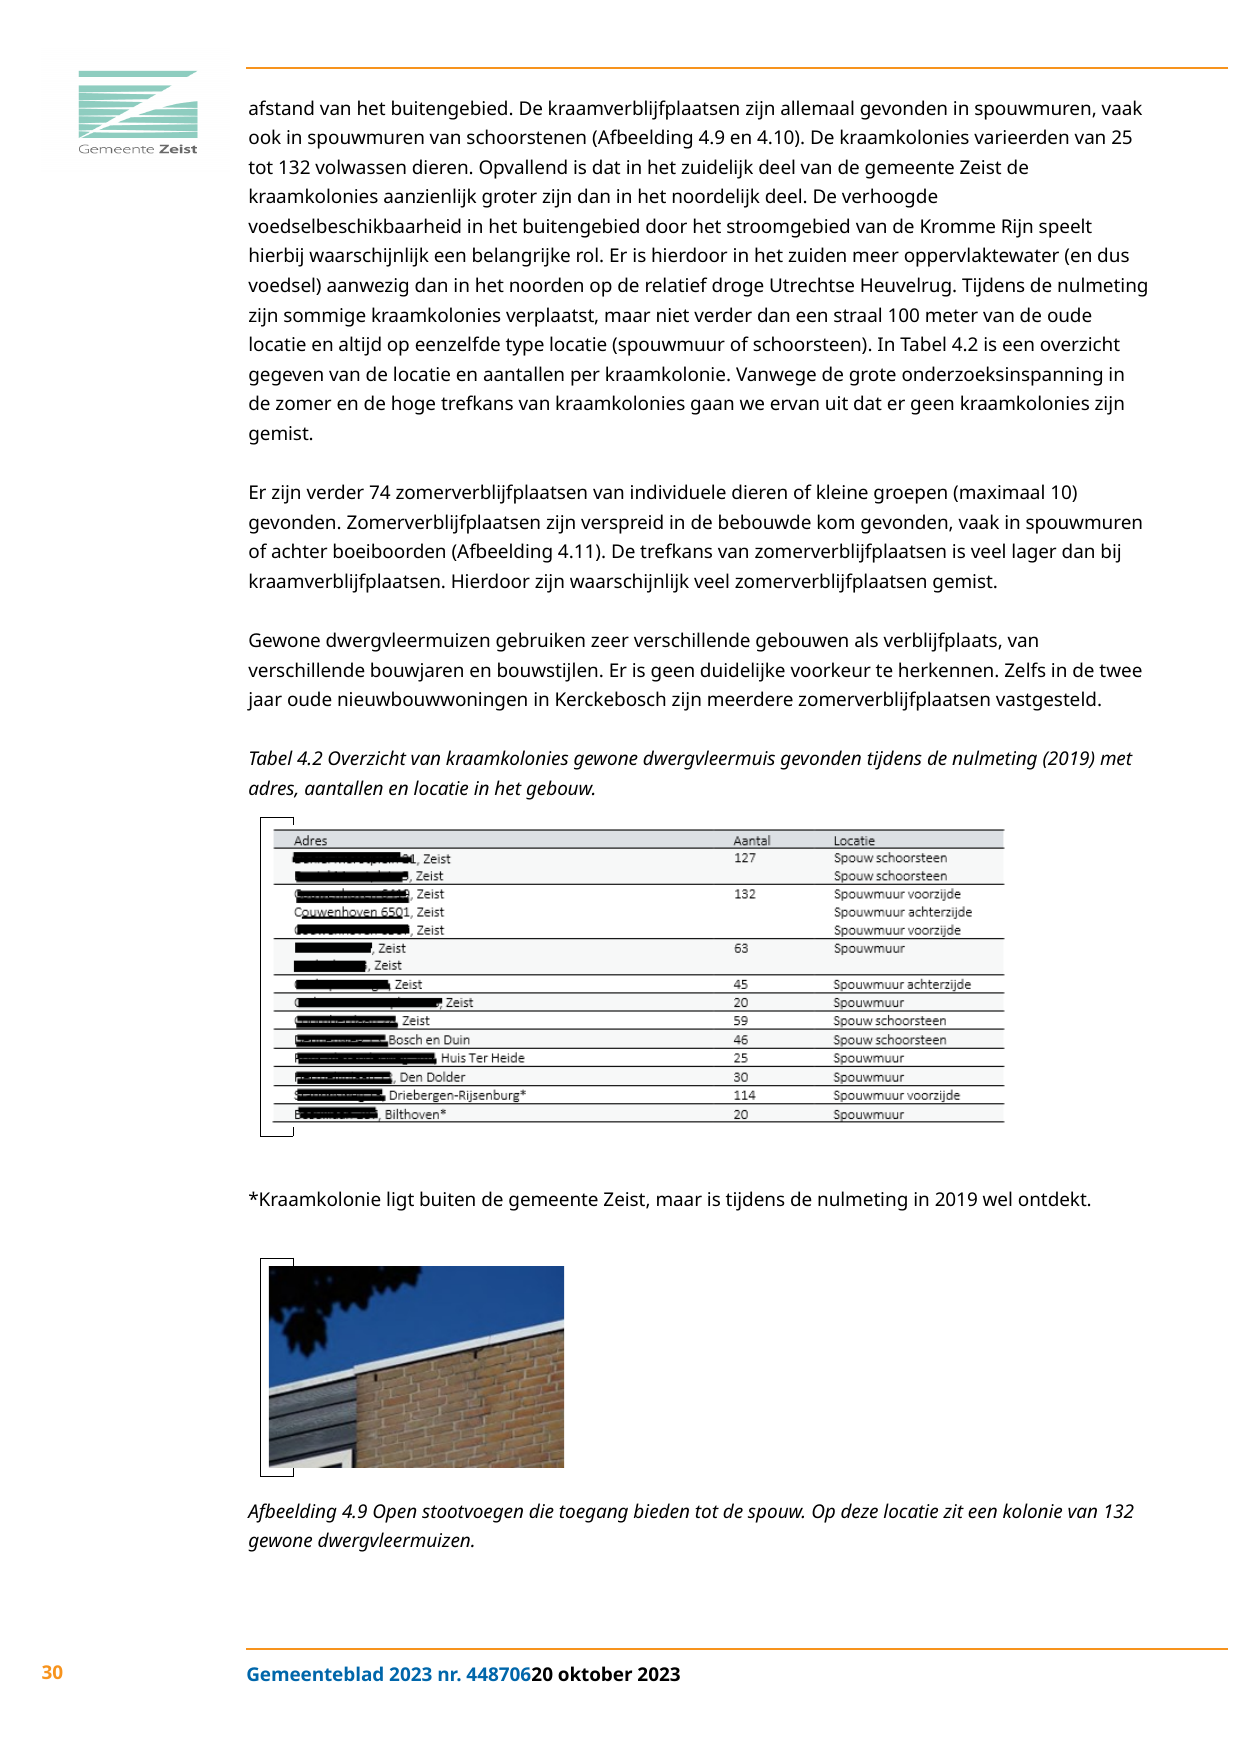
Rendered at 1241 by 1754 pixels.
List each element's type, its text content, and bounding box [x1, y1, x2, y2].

text *Kraamkolonie ligt buiten de gemeente Zeist, maar is tijdens de nulmeting in 2019 wel ontdekt. [248, 1187, 1152, 1212]
picture [41, 47, 231, 172]
text Er zijn verder 74 zomerverblijfplaatsen van individuele dieren of kleine groepen (maximaal 10) gevonden. Zomerverblijfplaatsen zijn verspreid in de bebouwde kom gevonden, vaak in spouwmuren of achter boeiboorden (Afbeelding 4.11). De trefkans van zomerverblijfplaatsen is veel lager dan bij kraamverblijfplaatsen. Hierdoor zijn waarschijnlijk veel zomerverblijfplaatsen gemist. [248, 479, 1152, 594]
text Afbeelding 4.9 Open stootvoegen die toegang bieden tot de spouw. Op deze locatie zit een kolonie van 132 gewone dwergvleermuizen. [248, 1498, 1152, 1553]
picture [268, 825, 1008, 1127]
picture [268, 1266, 565, 1468]
text Gewone dwergvleermuizen gebruiken zeer verschillende gebouwen als verblijfplaats, van verschillende bouwjaren en bouwstijlen. Er is geen duidelijke voorkeur te herkennen. Zelfs in de twee jaar oude nieuwbouwwoningen in Kerckebosch zijn meerdere zomerverblijfplaatsen vastgesteld. [248, 627, 1152, 712]
text Tabel 4.2 Overzicht van kraamkolonies gewone dwergvleermuis gevonden tijdens de nulmeting (2019) met adres, aantallen en locatie in het gebouw. [248, 746, 1152, 801]
text afstand van het buitengebied. De kraamverblijfplaatsen zijn allemaal gevonden in spouwmuren, vaak ook in spouwmuren van schoorstenen (Afbeelding 4.9 en 4.10). De kraamkolonies varieerden van 25 tot 132 volwassen dieren. Opvallend is dat in het zuidelijk deel van de gemeente Zeist de kraamkolonies aanzienlijk groter zijn dan in het noordelijk deel. De verhoogde voedselbeschikbaarheid in het buitengebied door het stroomgebied van de Kromme Rijn speelt hierbij waarschijnlijk een belangrijke rol. Er is hierdoor in het zuiden meer oppervlaktewater (en dus voedsel) aanwezig dan in het noorden op de relatief droge Utrechtse Heuvelrug. Tijdens de nulmeting zijn sommige kraamkolonies verplaatst, maar niet verder dan een straal 100 meter van de oude locatie en altijd op eenzelfde type locatie (spouwmuur of schoorsteen). In Tabel 4.2 is een overzicht gegeven van de locatie en aantallen per kraamkolonie. Vanwege de grote onderzoeksinspanning in de zomer en de hoge trefkans van kraamkolonies gaan we ervan uit dat er geen kraamkolonies zijn gemist. [248, 95, 1152, 446]
